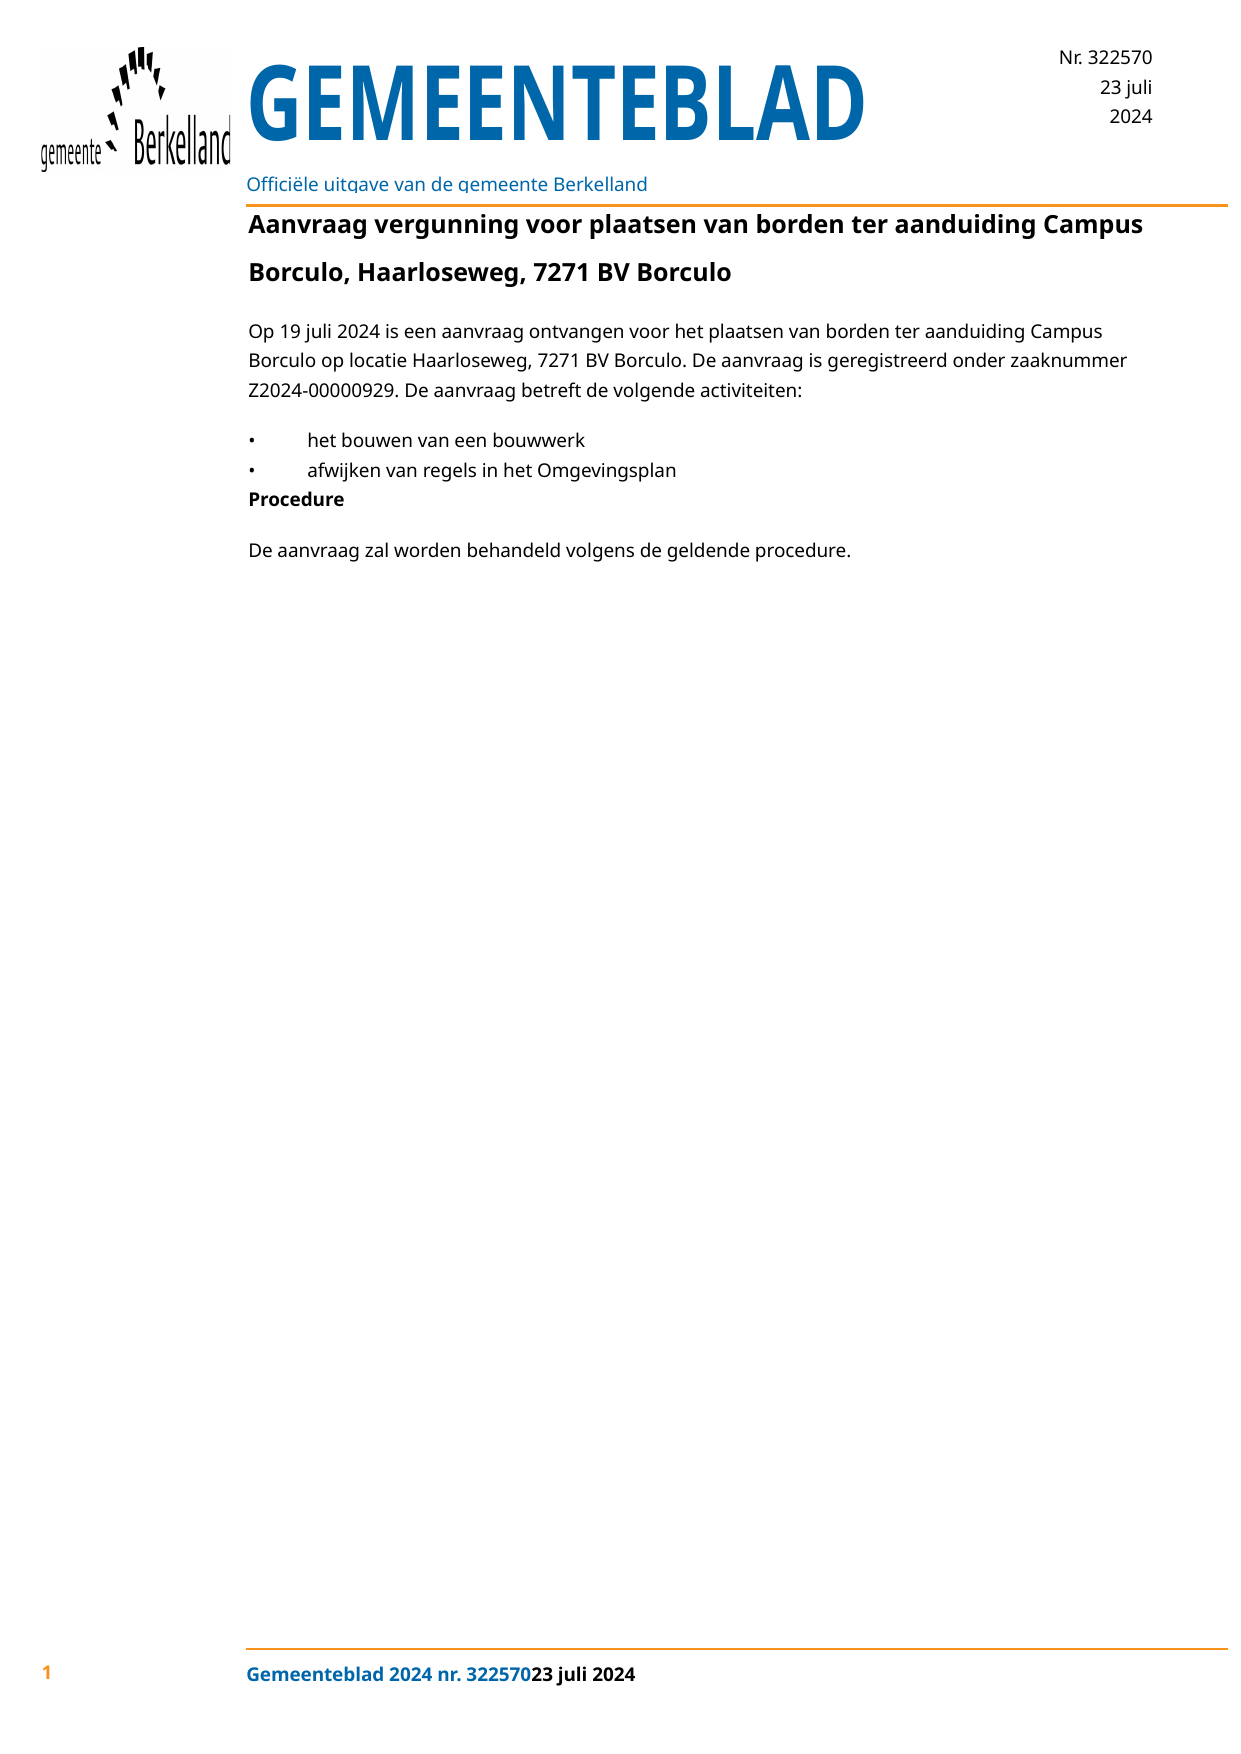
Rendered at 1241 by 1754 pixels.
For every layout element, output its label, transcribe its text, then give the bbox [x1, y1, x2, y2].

list het bouwen van een bouwwerk [248, 427, 1152, 453]
text Procedure [248, 487, 1152, 512]
text Aanvraag vergunning voor plaatsen van borden ter aanduiding Campus Borculo, Haarloseweg, 7271 BV Borculo [248, 207, 1152, 288]
list afwijken van regels in het Omgevingsplan [248, 457, 1152, 483]
text De aanvraag zal worden behandeld volgens de geldende procedure. [248, 537, 1152, 563]
text Op 19 juli 2024 is een aanvraag ontvangen voor het plaatsen van borden ter aanduiding Campus Borculo op locatie Haarloseweg, 7271 BV Borculo. De aanvraag is geregistreerd onder zaaknummer Z2024-00000929. De aanvraag betreft de volgende activiteiten: [248, 318, 1152, 403]
picture [41, 47, 231, 172]
